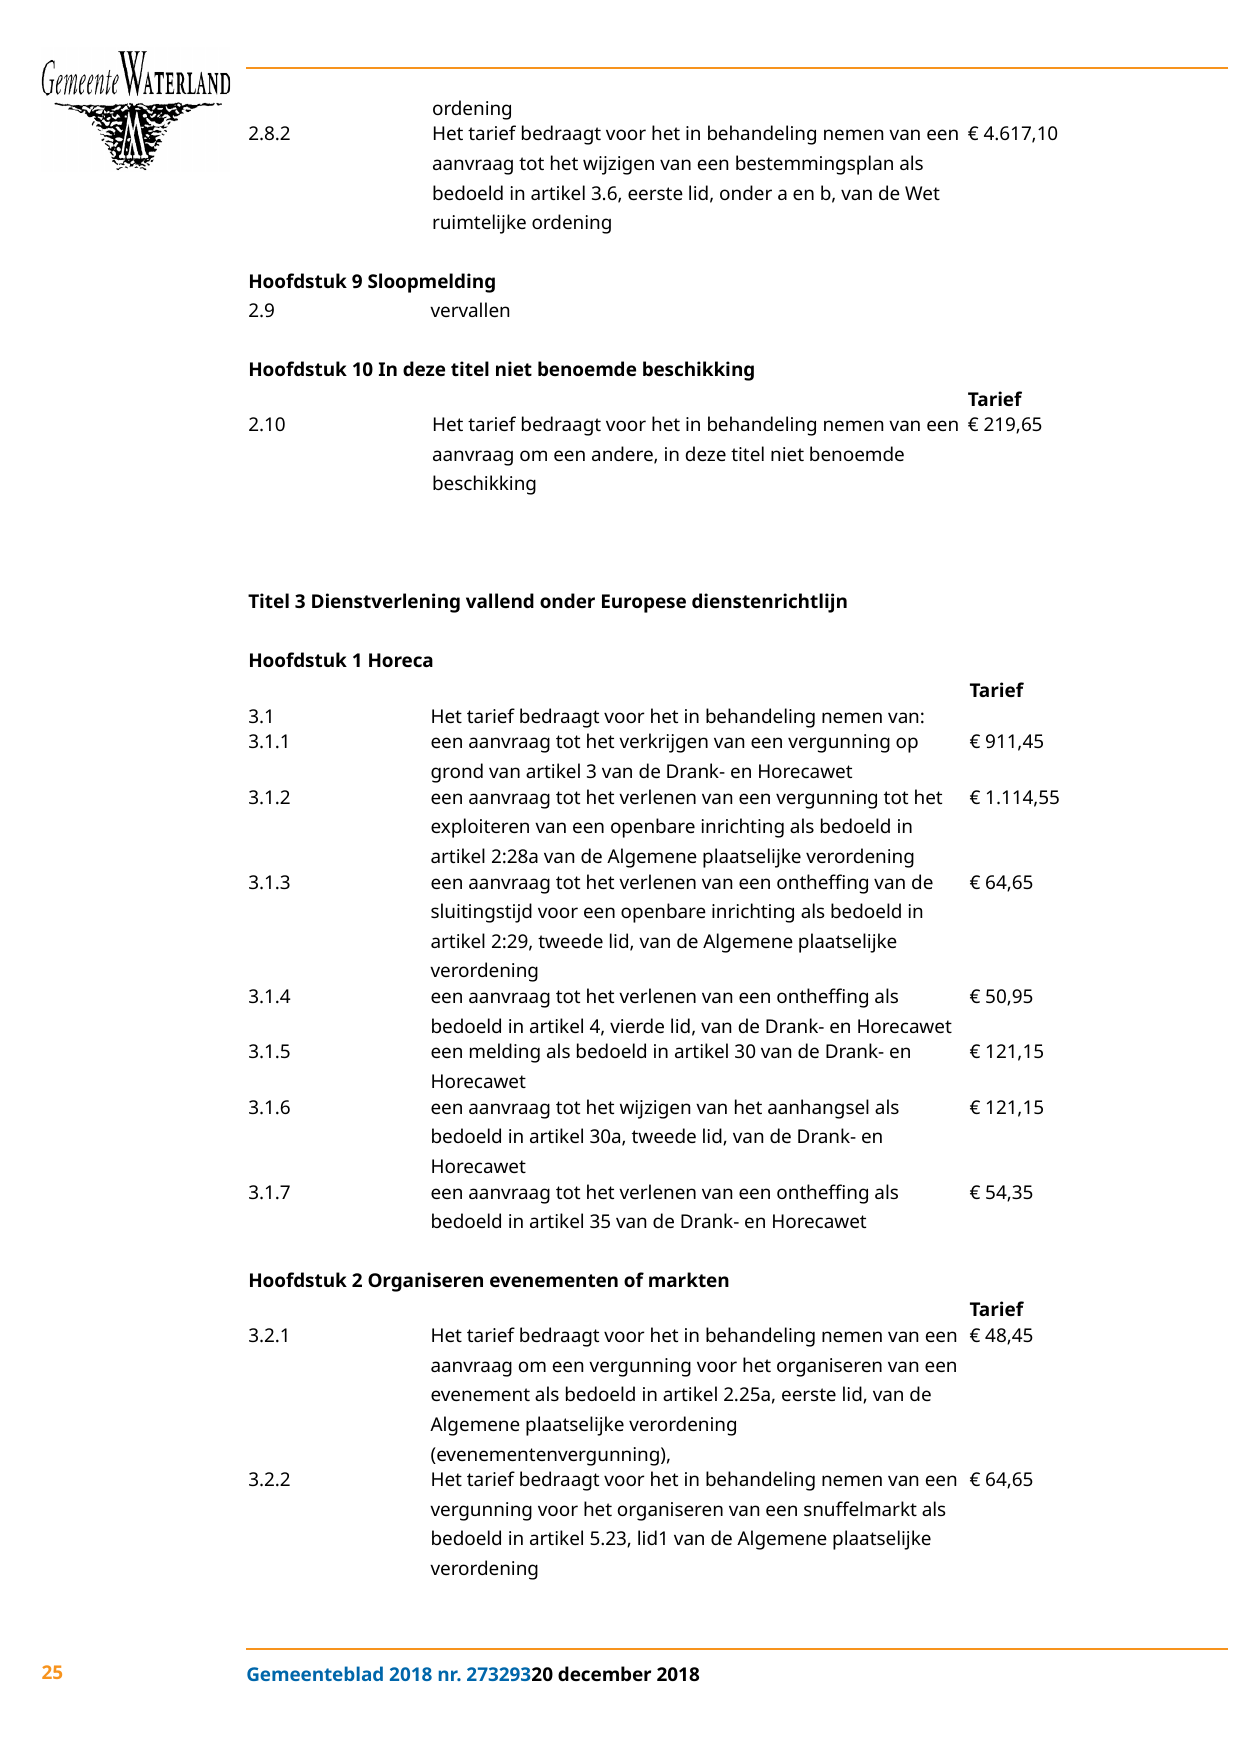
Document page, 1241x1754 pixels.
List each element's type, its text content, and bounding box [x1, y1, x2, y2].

table_cell € 64,65 [969, 1466, 1152, 1581]
table_cell 3.1.5 [248, 1039, 430, 1094]
table_cell 3.1.7 [248, 1179, 430, 1234]
table_cell Het tarief bedraagt voor het in behandeling nemen van een aanvraag om een vergunning voor het organiseren van een evenement als bedoeld in artikel 2.25a, eerste lid, van de Algemene plaatselijke verordening (evenementenvergunning), [430, 1323, 969, 1466]
table_cell [968, 95, 1152, 121]
table_header [248, 677, 969, 703]
table_cell € 219,65 [968, 411, 1152, 496]
table_cell ordening [432, 95, 968, 121]
table_cell € 48,45 [969, 1323, 1152, 1466]
text Hoofdstuk 9 Sloopmelding [248, 268, 1152, 293]
table_cell 3.2.2 [248, 1466, 430, 1581]
table_header Tarief [969, 677, 1152, 703]
table_header [248, 1297, 969, 1322]
table_cell € 64,65 [969, 869, 1152, 983]
table_cell 3.2.1 [248, 1323, 430, 1466]
table_cell een aanvraag tot het verlenen van een ontheffing als bedoeld in artikel 4, vierde lid, van de Drank- en Horecawet [430, 983, 969, 1039]
table_header [969, 298, 1152, 323]
table_cell een aanvraag tot het wijzigen van het aanhangsel als bedoeld in artikel 30a, tweede lid, van de Drank- en Horecawet [430, 1094, 969, 1179]
table_cell 3.1.6 [248, 1094, 430, 1179]
table_cell een melding als bedoeld in artikel 30 van de Drank- en Horecawet [430, 1039, 969, 1094]
table_cell € 1.114,55 [969, 784, 1152, 869]
table_cell een aanvraag tot het verlenen van een ontheffing van de sluitingstijd voor een openbare inrichting als bedoeld in artikel 2:29, tweede lid, van de Algemene plaatselijke verordening [430, 869, 969, 983]
table_cell 3.1 [248, 703, 430, 729]
table_header Tarief [968, 386, 1152, 411]
table_cell 3.1.2 [248, 784, 430, 869]
text Titel 3 Dienstverlening vallend onder Europese dienstenrichtlijn [248, 588, 1152, 614]
text Hoofdstuk 2 Organiseren evenementen of markten [248, 1267, 1152, 1293]
table_cell een aanvraag tot het verlenen van een ontheffing als bedoeld in artikel 35 van de Drank- en Horecawet [430, 1179, 969, 1234]
table_cell Het tarief bedraagt voor het in behandeling nemen van: [430, 703, 969, 729]
table_cell Het tarief bedraagt voor het in behandeling nemen van een vergunning voor het organiseren van een snuffelmarkt als bedoeld in artikel 5.23, lid1 van de Algemene plaatselijke verordening [430, 1466, 969, 1581]
table_cell [969, 703, 1152, 729]
table_cell Het tarief bedraagt voor het in behandeling nemen van een aanvraag om een andere, in deze titel niet benoemde beschikking [432, 411, 968, 496]
text Hoofdstuk 1 Horeca [248, 647, 1152, 673]
table_cell € 4.617,10 [968, 121, 1152, 235]
table_cell € 911,45 [969, 729, 1152, 784]
table_cell € 50,95 [969, 983, 1152, 1039]
table_cell € 121,15 [969, 1094, 1152, 1179]
table_cell 3.1.1 [248, 729, 430, 784]
table_header 2.9 [248, 298, 430, 323]
table_cell 2.10 [248, 411, 432, 496]
table_cell een aanvraag tot het verlenen van een vergunning tot het exploiteren van een openbare inrichting als bedoeld in artikel 2:28a van de Algemene plaatselijke verordening [430, 784, 969, 869]
table_cell € 54,35 [969, 1179, 1152, 1234]
table_header [248, 386, 968, 411]
table_cell 2.8.2 [248, 121, 432, 235]
table_cell € 121,15 [969, 1039, 1152, 1094]
table_cell [248, 95, 432, 121]
text Hoofdstuk 10 In deze titel niet benoemde beschikking [248, 356, 1152, 382]
table_cell een aanvraag tot het verkrijgen van een vergunning op grond van artikel 3 van de Drank- en Horecawet [430, 729, 969, 784]
picture [41, 47, 231, 172]
table_cell Het tarief bedraagt voor het in behandeling nemen van een aanvraag tot het wijzigen van een bestemmingsplan als bedoeld in artikel 3.6, eerste lid, onder a en b, van de Wet ruimtelijke ordening [432, 121, 968, 235]
table_cell 3.1.4 [248, 983, 430, 1039]
table_cell 3.1.3 [248, 869, 430, 983]
table_header Tarief [969, 1297, 1152, 1322]
table_header vervallen [430, 298, 969, 323]
